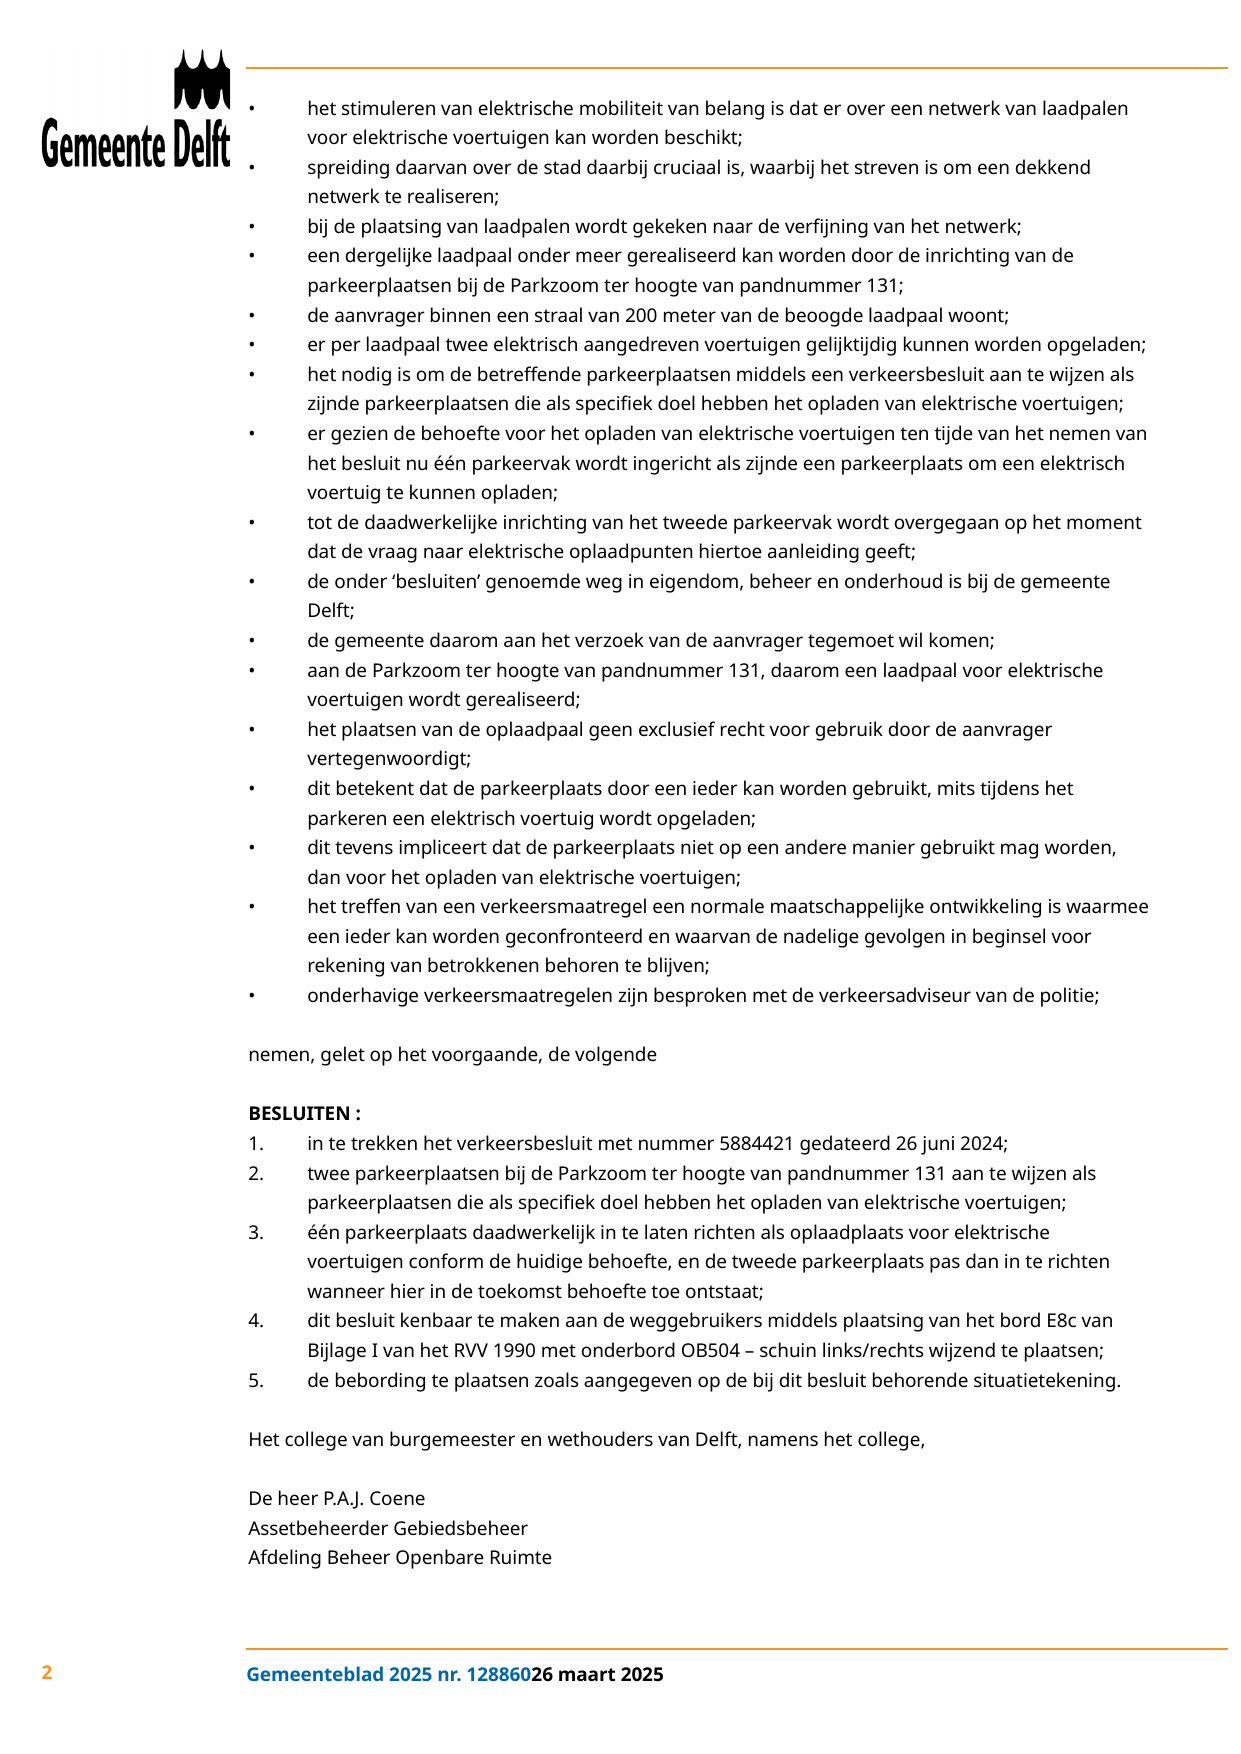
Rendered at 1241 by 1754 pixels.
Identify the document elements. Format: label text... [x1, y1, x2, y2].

list het treffen van een verkeersmaatregel een normale maatschappelijke ontwikkeling is waarmee een ieder kan worden geconfronteerd en waarvan de nadelige gevolgen in beginsel voor rekening van betrokkenen behoren te blijven; [248, 893, 1152, 978]
text De heer P.A.J. Coene [248, 1485, 1152, 1511]
list aan de Parkzoom ter hoogte van pandnummer 131, daarom een laadpaal voor elektrische voertuigen wordt gerealiseerd; [248, 657, 1152, 712]
list de onder ‘besluiten’ genoemde weg in eigendom, beheer en onderhoud is bij de gemeente Delft; [248, 568, 1152, 623]
picture [41, 47, 231, 172]
list een dergelijke laadpaal onder meer gerealiseerd kan worden door de inrichting van de parkeerplaatsen bij de Parkzoom ter hoogte van pandnummer 131; [248, 243, 1152, 298]
list twee parkeerplaatsen bij de Parkzoom ter hoogte van pandnummer 131 aan te wijzen als parkeerplaatsen die als specifiek doel hebben het opladen van elektrische voertuigen; [248, 1160, 1152, 1215]
list dit betekent dat de parkeerplaats door een ieder kan worden gebruikt, mits tijdens het parkeren een elektrisch voertuig wordt opgeladen; [248, 775, 1152, 831]
text Afdeling Beheer Openbare Ruimte [248, 1544, 1152, 1570]
list dit besluit kenbaar te maken aan de weggebruikers middels plaatsing van het bord E8c van Bijlage I van het RVV 1990 met onderbord OB504 – schuin links/rechts wijzend te plaatsen; [248, 1308, 1152, 1363]
list één parkeerplaats daadwerkelijk in te laten richten als oplaadplaats voor elektrische voertuigen conform de huidige behoefte, en de tweede parkeerplaats pas dan in te richten wanneer hier in de toekomst behoefte toe ontstaat; [248, 1219, 1152, 1304]
list het plaatsen van de oplaadpaal geen exclusief recht voor gebruik door de aanvrager vertegenwoordigt; [248, 716, 1152, 771]
list het nodig is om de betreffende parkeerplaatsen middels een verkeersbesluit aan te wijzen als zijnde parkeerplaatsen die als specifiek doel hebben het opladen van elektrische voertuigen; [248, 361, 1152, 416]
list er per laadpaal twee elektrisch aangedreven voertuigen gelijktijdig kunnen worden opgeladen; [248, 331, 1152, 357]
list er gezien de behoefte voor het opladen van elektrische voertuigen ten tijde van het nemen van het besluit nu één parkeervak wordt ingericht als zijnde een parkeerplaats om een elektrisch voertuig te kunnen opladen; [248, 420, 1152, 505]
text nemen, gelet op het voorgaande, de volgende [248, 1041, 1152, 1067]
list bij de plaatsing van laadpalen wordt gekeken naar de verfijning van het netwerk; [248, 213, 1152, 239]
list tot de daadwerkelijke inrichting van het tweede parkeervak wordt overgegaan op het moment dat de vraag naar elektrische oplaadpunten hiertoe aanleiding geeft; [248, 509, 1152, 564]
text Het college van burgemeester en wethouders van Delft, namens het college, [248, 1426, 1152, 1452]
list onderhavige verkeersmaatregelen zijn besproken met de verkeersadviseur van de politie; [248, 982, 1152, 1008]
list het stimuleren van elektrische mobiliteit van belang is dat er over een netwerk van laadpalen voor elektrische voertuigen kan worden beschikt; [248, 95, 1152, 150]
list de aanvrager binnen een straal van 200 meter van de beoogde laadpaal woont; [248, 302, 1152, 328]
text BESLUITEN : [248, 1101, 1152, 1126]
list spreiding daarvan over de stad daarbij cruciaal is, waarbij het streven is om een dekkend netwerk te realiseren; [248, 154, 1152, 209]
list de gemeente daarom aan het verzoek van de aanvrager tegemoet wil komen; [248, 627, 1152, 653]
text Assetbeheerder Gebiedsbeheer [248, 1515, 1152, 1541]
list de bebording te plaatsen zoals aangegeven op de bij dit besluit behorende situatietekening. [248, 1367, 1152, 1393]
list in te trekken het verkeersbesluit met nummer 5884421 gedateerd 26 juni 2024; [248, 1130, 1152, 1156]
list dit tevens impliceert dat de parkeerplaats niet op een andere manier gebruikt mag worden, dan voor het opladen van elektrische voertuigen; [248, 834, 1152, 890]
